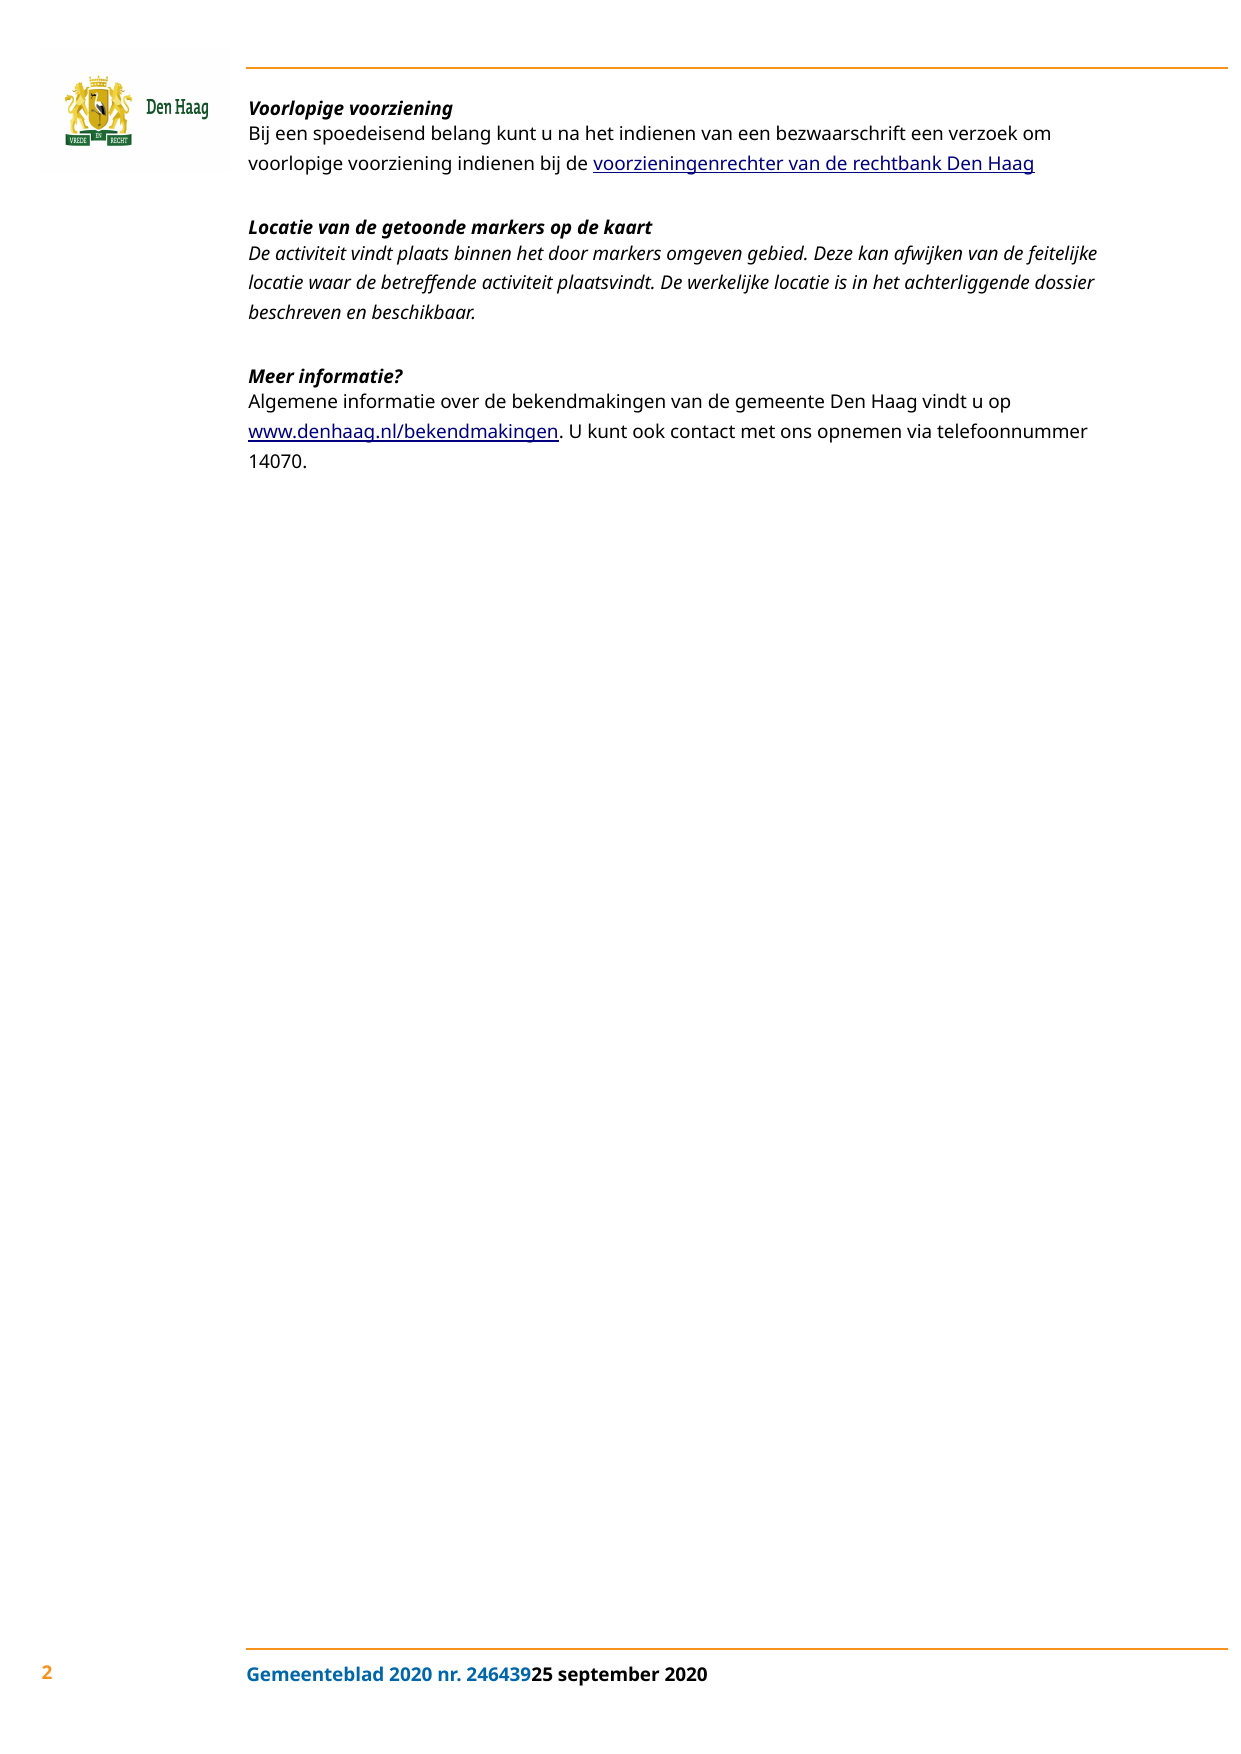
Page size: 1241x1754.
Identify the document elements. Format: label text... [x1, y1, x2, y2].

picture [41, 47, 231, 172]
text Algemene informatie over de bekendmakingen van de gemeente Den Haag vindt u op www.denhaag.nl/bekendmakingen. U kunt ook contact met ons opnemen via telefoonnummer 14070. [248, 389, 1152, 473]
text Meer informatie? [248, 363, 1152, 389]
text Voorlopige voorziening [248, 95, 1152, 121]
text De activiteit vindt plaats binnen het door markers omgeven gebied. Deze kan afwijken van de feitelijke locatie waar de betreffende activiteit plaatsvindt. De werkelijke locatie is in het achterliggende dossier beschreven en beschikbaar. [248, 240, 1152, 325]
text Bij een spoedeisend belang kunt u na het indienen van een bezwaarschrift een verzoek om voorlopige voorziening indienen bij de voorzieningenrechter van de rechtbank Den Haag [248, 121, 1152, 176]
text Locatie van de getoonde markers op de kaart [248, 214, 1152, 240]
